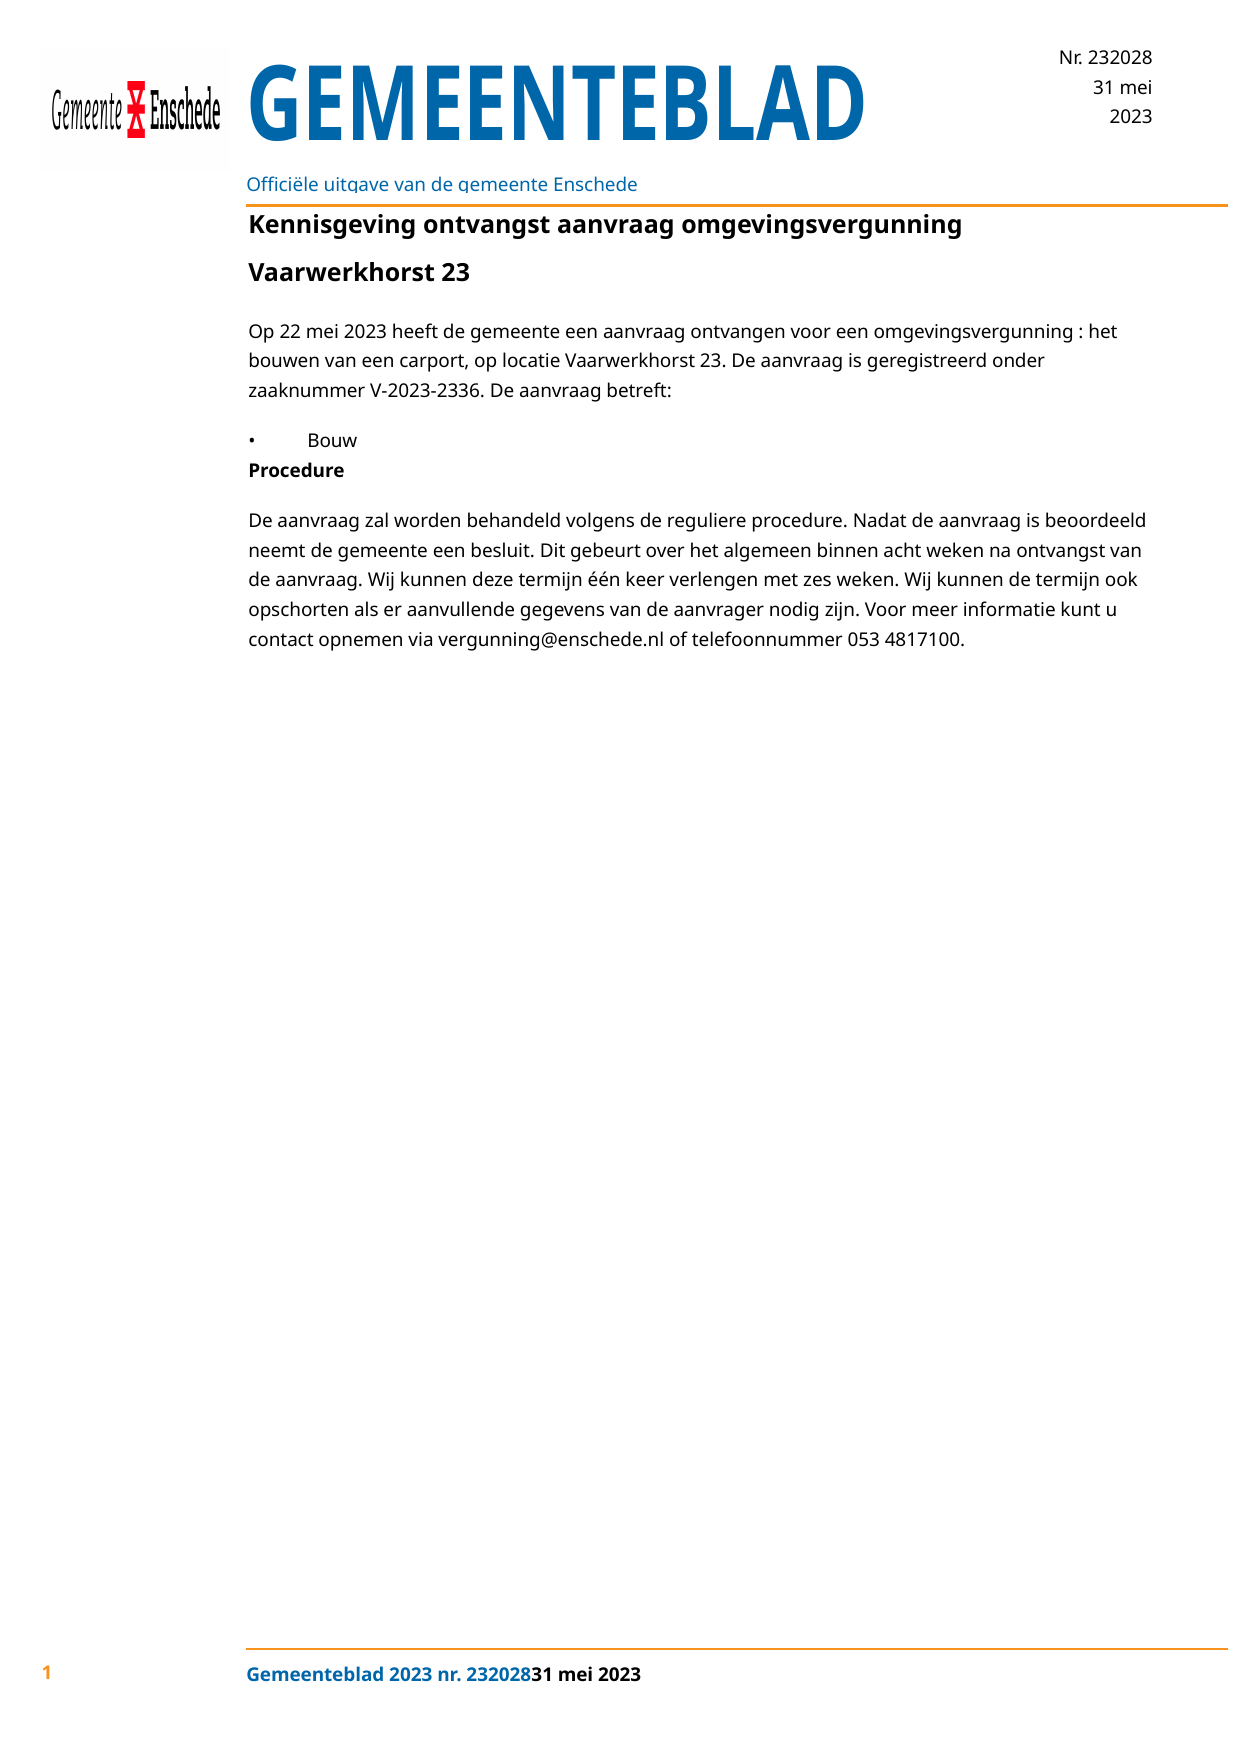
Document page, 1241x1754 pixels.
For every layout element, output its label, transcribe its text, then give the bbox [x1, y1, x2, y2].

text Op 22 mei 2023 heeft de gemeente een aanvraag ontvangen voor een omgevingsvergunning : het bouwen van een carport, op locatie Vaarwerkhorst 23. De aanvraag is geregistreerd onder zaaknummer V-2023-2336. De aanvraag betreft: [248, 318, 1152, 403]
text De aanvraag zal worden behandeld volgens de reguliere procedure. Nadat de aanvraag is beoordeeld neemt de gemeente een besluit. Dit gebeurt over het algemeen binnen acht weken na ontvangst van de aanvraag. Wij kunnen deze termijn één keer verlengen met zes weken. Wij kunnen de termijn ook opschorten als er aanvullende gegevens van de aanvrager nodig zijn. Voor meer informatie kunt u contact opnemen via vergunning@enschede.nl of telefoonnummer 053 4817100. [248, 507, 1152, 652]
text Procedure [248, 457, 1152, 483]
list Bouw [248, 427, 1152, 453]
picture [41, 47, 231, 172]
text Kennisgeving ontvangst aanvraag omgevingsvergunning Vaarwerkhorst 23 [248, 207, 1152, 288]
